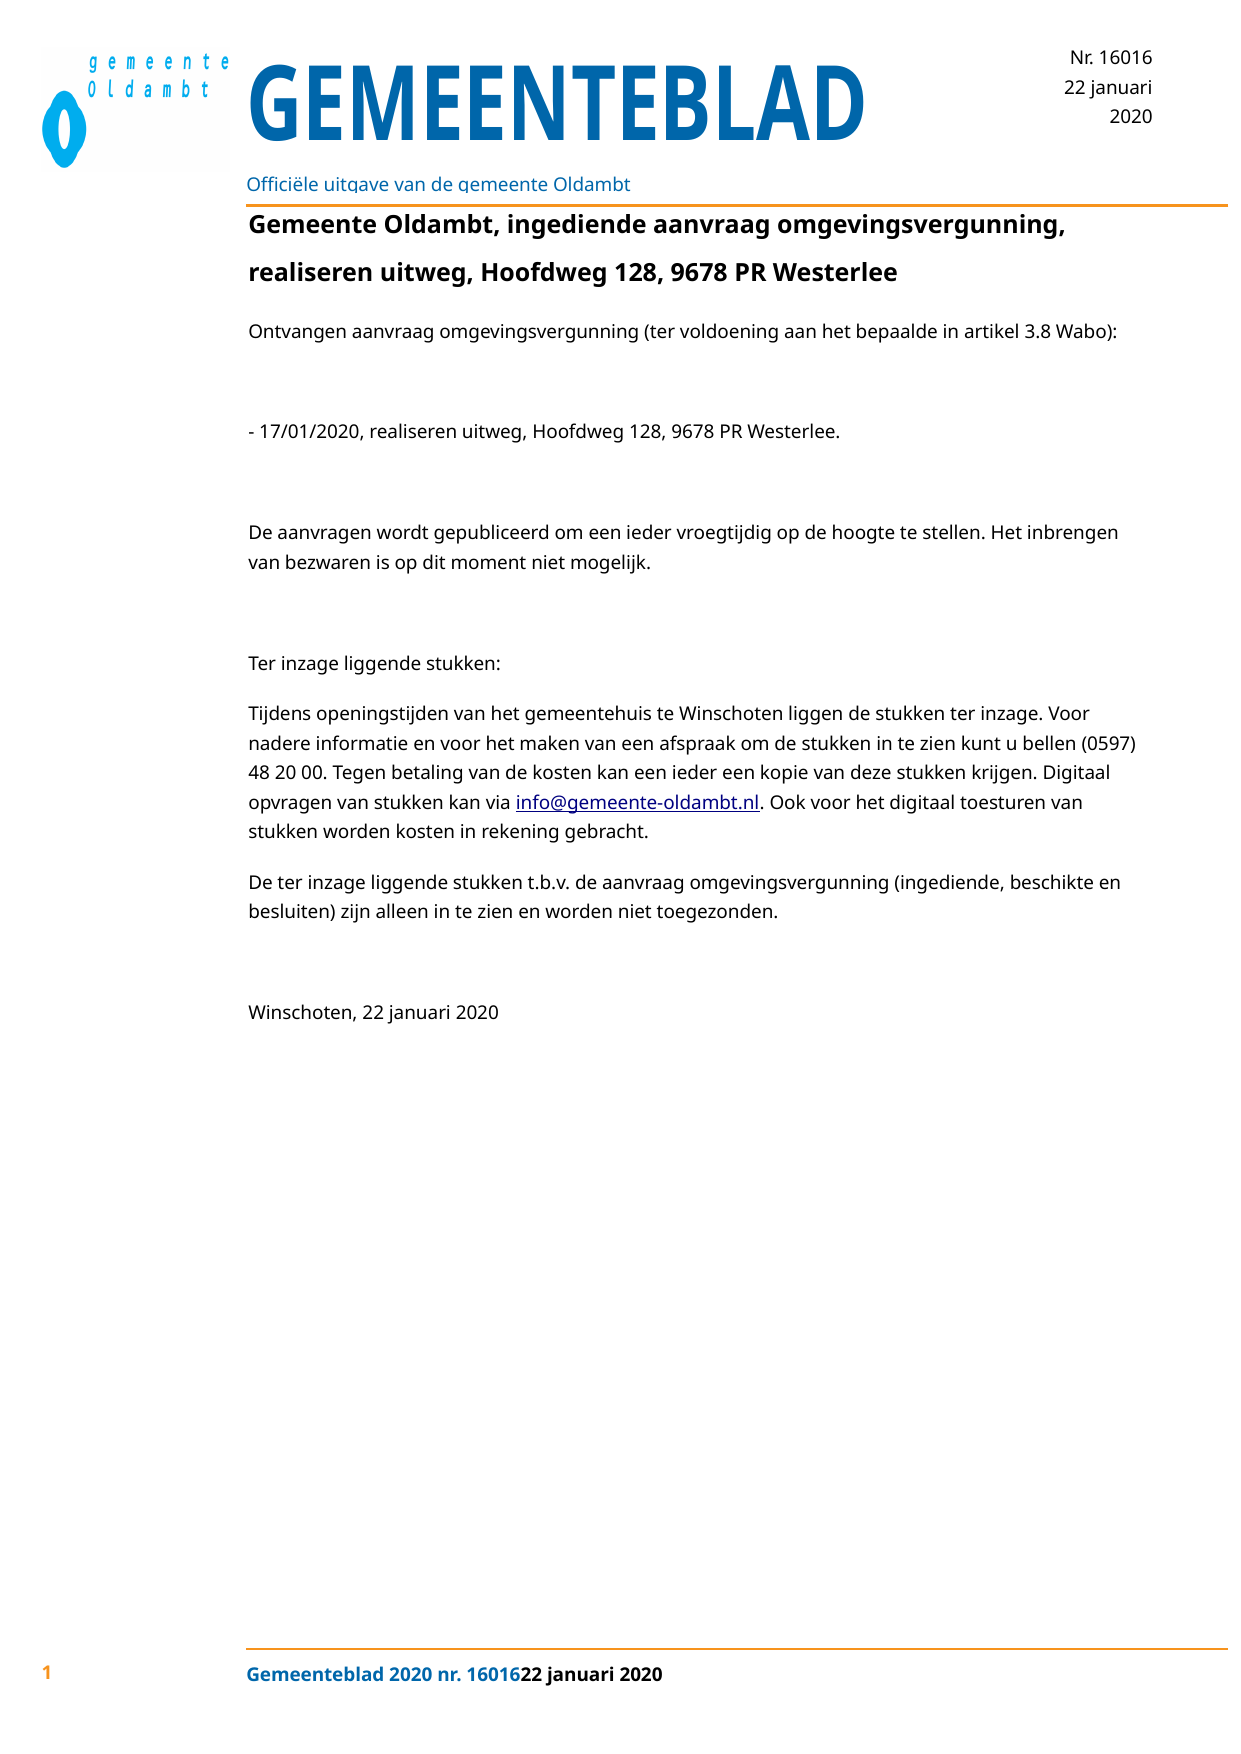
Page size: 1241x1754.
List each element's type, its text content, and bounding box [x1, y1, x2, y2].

text - 17/01/2020, realiseren uitweg, Hoofdweg 128, 9678 PR Westerlee. [248, 419, 1152, 444]
text Ontvangen aanvraag omgevingsvergunning (ter voldoening aan het bepaalde in artikel 3.8 Wabo): [248, 318, 1152, 344]
text Tijdens openingstijden van het gemeentehuis te Winschoten liggen de stukken ter inzage. Voor nadere informatie en voor het maken van een afspraak om de stukken in te zien kunt u bellen (0597) 48 20 00. Tegen betaling van de kosten kan een ieder een kopie van deze stukken krijgen. Digitaal opvragen van stukken kan via info@gemeente-oldambt.nl. Ook voor het digitaal toesturen van stukken worden kosten in rekening gebracht. [248, 700, 1152, 844]
text De ter inzage liggende stukken t.b.v. de aanvraag omgevingsvergunning (ingediende, beschikte en besluiten) zijn alleen in te zien en worden niet toegezonden. [248, 869, 1152, 924]
text Winschoten, 22 januari 2020 [248, 999, 1152, 1025]
text De aanvragen wordt gepubliceerd om een ieder vroegtijdig op de hoogte te stellen. Het inbrengen van bezwaren is op dit moment niet mogelijk. [248, 519, 1152, 575]
picture [41, 47, 231, 172]
text Gemeente Oldambt, ingediende aanvraag omgevingsvergunning, realiseren uitweg, Hoofdweg 128, 9678 PR Westerlee [248, 207, 1152, 288]
text Ter inzage liggende stukken: [248, 650, 1152, 676]
